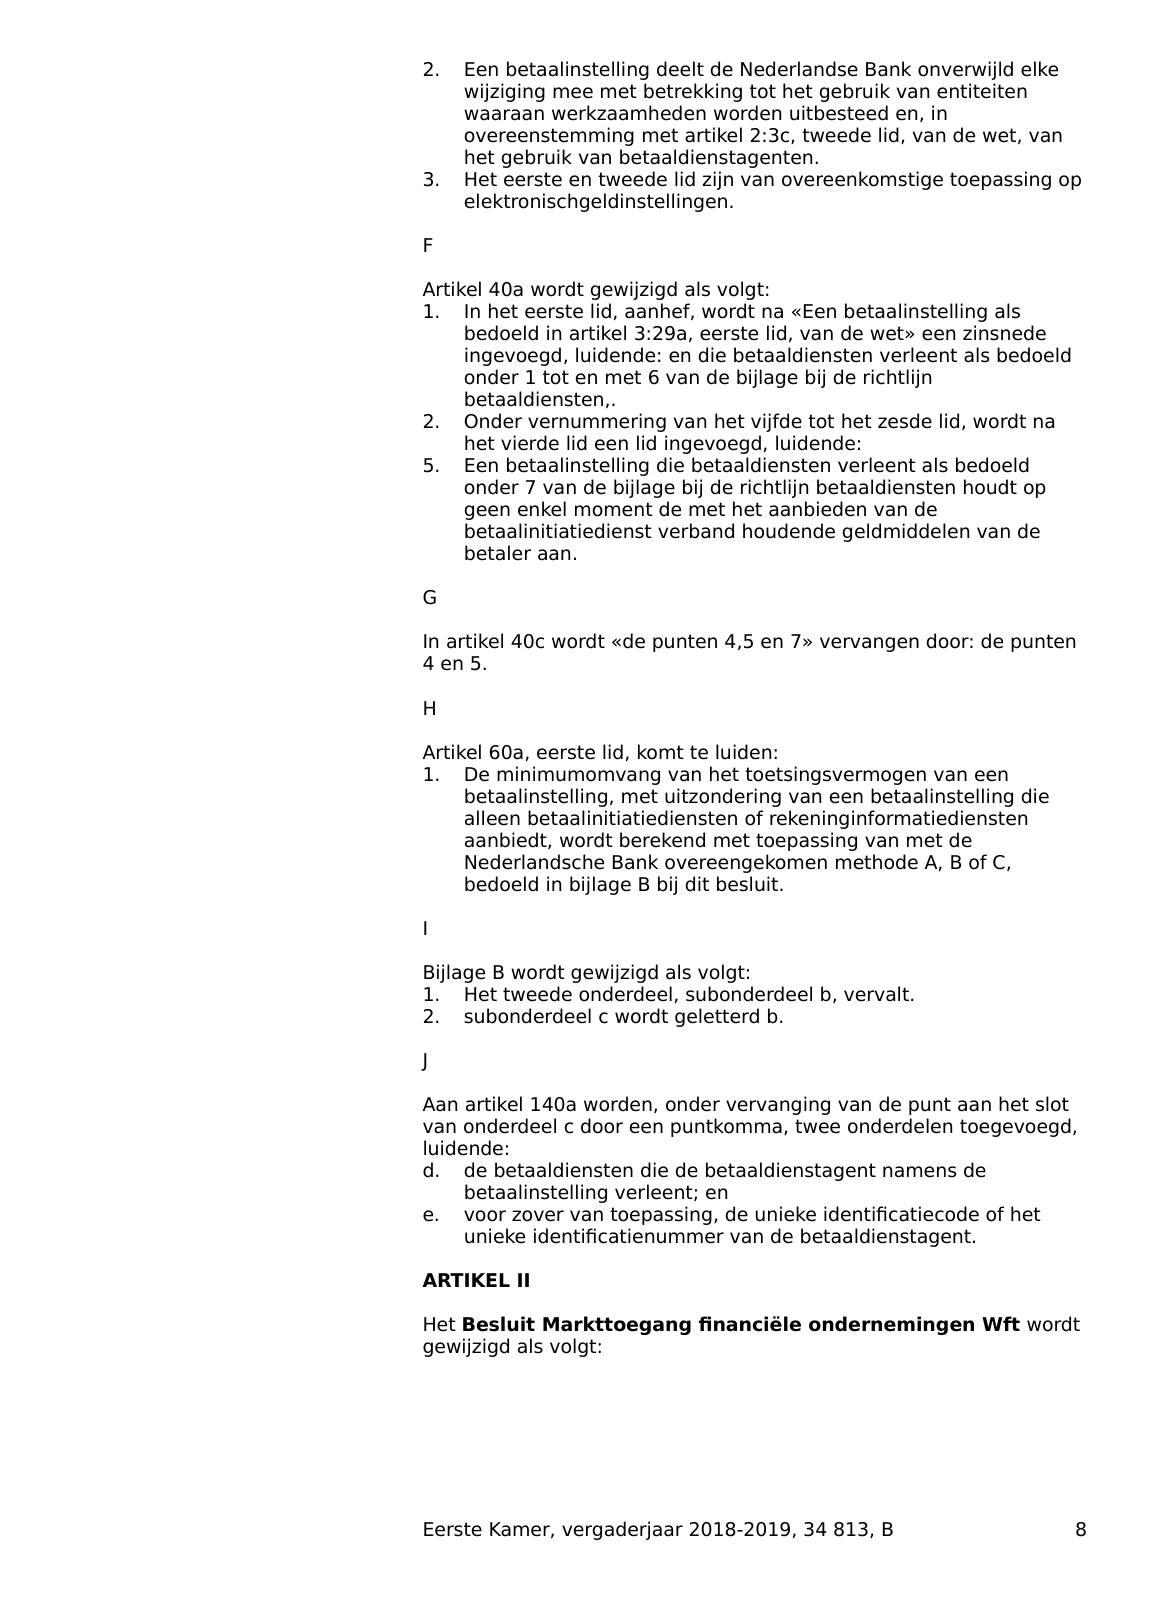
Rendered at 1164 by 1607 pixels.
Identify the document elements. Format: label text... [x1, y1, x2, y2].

text 2. Onder vernummering van het vijfde tot het zesde lid, wordt na het vierde lid een lid ingevoegd, luidende: [422, 411, 1087, 455]
text Het Besluit Markttoegang financiële ondernemingen Wft wordt gewijzigd als volgt: [422, 1314, 1087, 1358]
text 2. subonderdeel c wordt geletterd b. [422, 1006, 1087, 1028]
text 1. In het eerste lid, aanhef, wordt na «Een betaalinstelling als bedoeld in artikel 3:29a, eerste lid, van de wet» een zinsnede ingevoegd, luidende: en die betaaldiensten verleent als bedoeld onder 1 tot en met 6 van de bijlage bij de richtlijn betaaldiensten,. [422, 301, 1087, 411]
text In artikel 40c wordt «de punten 4,5 en 7» vervangen door: de punten 4 en 5. [422, 631, 1087, 675]
text Bijlage B wordt gewijzigd als volgt: [422, 962, 1087, 984]
subtitle H [422, 697, 1087, 719]
text e. voor zover van toepassing, de unieke identificatiecode of het unieke identificatienummer van de betaaldienstagent. [422, 1204, 1087, 1248]
text 2. Een betaalinstelling deelt de Nederlandse Bank onverwijld elke wijziging mee met betrekking tot het gebruik van entiteiten waaraan werkzaamheden worden uitbesteed en, in overeenstemming met artikel 2:3c, tweede lid, van de wet, van het gebruik van betaaldienstagenten. [422, 59, 1087, 169]
subtitle I [422, 918, 1087, 940]
subtitle ARTIKEL II [422, 1270, 1087, 1292]
text 1. De minimumomvang van het toetsingsvermogen van een betaalinstelling, met uitzondering van een betaalinstelling die alleen betaalinitiatiediensten of rekeninginformatiediensten aanbiedt, wordt berekend met toepassing van met de Nederlandsche Bank overeengekomen methode A, B of C, bedoeld in bijlage B bij dit besluit. [422, 764, 1087, 896]
text Aan artikel 140a worden, onder vervanging van de punt aan het slot van onderdeel c door een puntkomma, twee onderdelen toegevoegd, luidende: [422, 1094, 1087, 1160]
subtitle J [422, 1050, 1087, 1072]
text Artikel 60a, eerste lid, komt te luiden: [422, 742, 1087, 764]
subtitle G [422, 587, 1087, 609]
text d. de betaaldiensten die de betaaldienstagent namens de betaalinstelling verleent; en [422, 1160, 1087, 1204]
text Artikel 40a wordt gewijzigd als volgt: [422, 279, 1087, 301]
subtitle F [422, 235, 1087, 257]
text 5. Een betaalinstelling die betaaldiensten verleent als bedoeld onder 7 van de bijlage bij de richtlijn betaaldiensten houdt op geen enkel moment de met het aanbieden van de betaalinitiatiedienst verband houdende geldmiddelen van de betaler aan. [422, 455, 1087, 565]
text 1. Het tweede onderdeel, subonderdeel b, vervalt. [422, 984, 1087, 1006]
text 3. Het eerste en tweede lid zijn van overeenkomstige toepassing op elektronischgeldinstellingen. [422, 169, 1087, 213]
